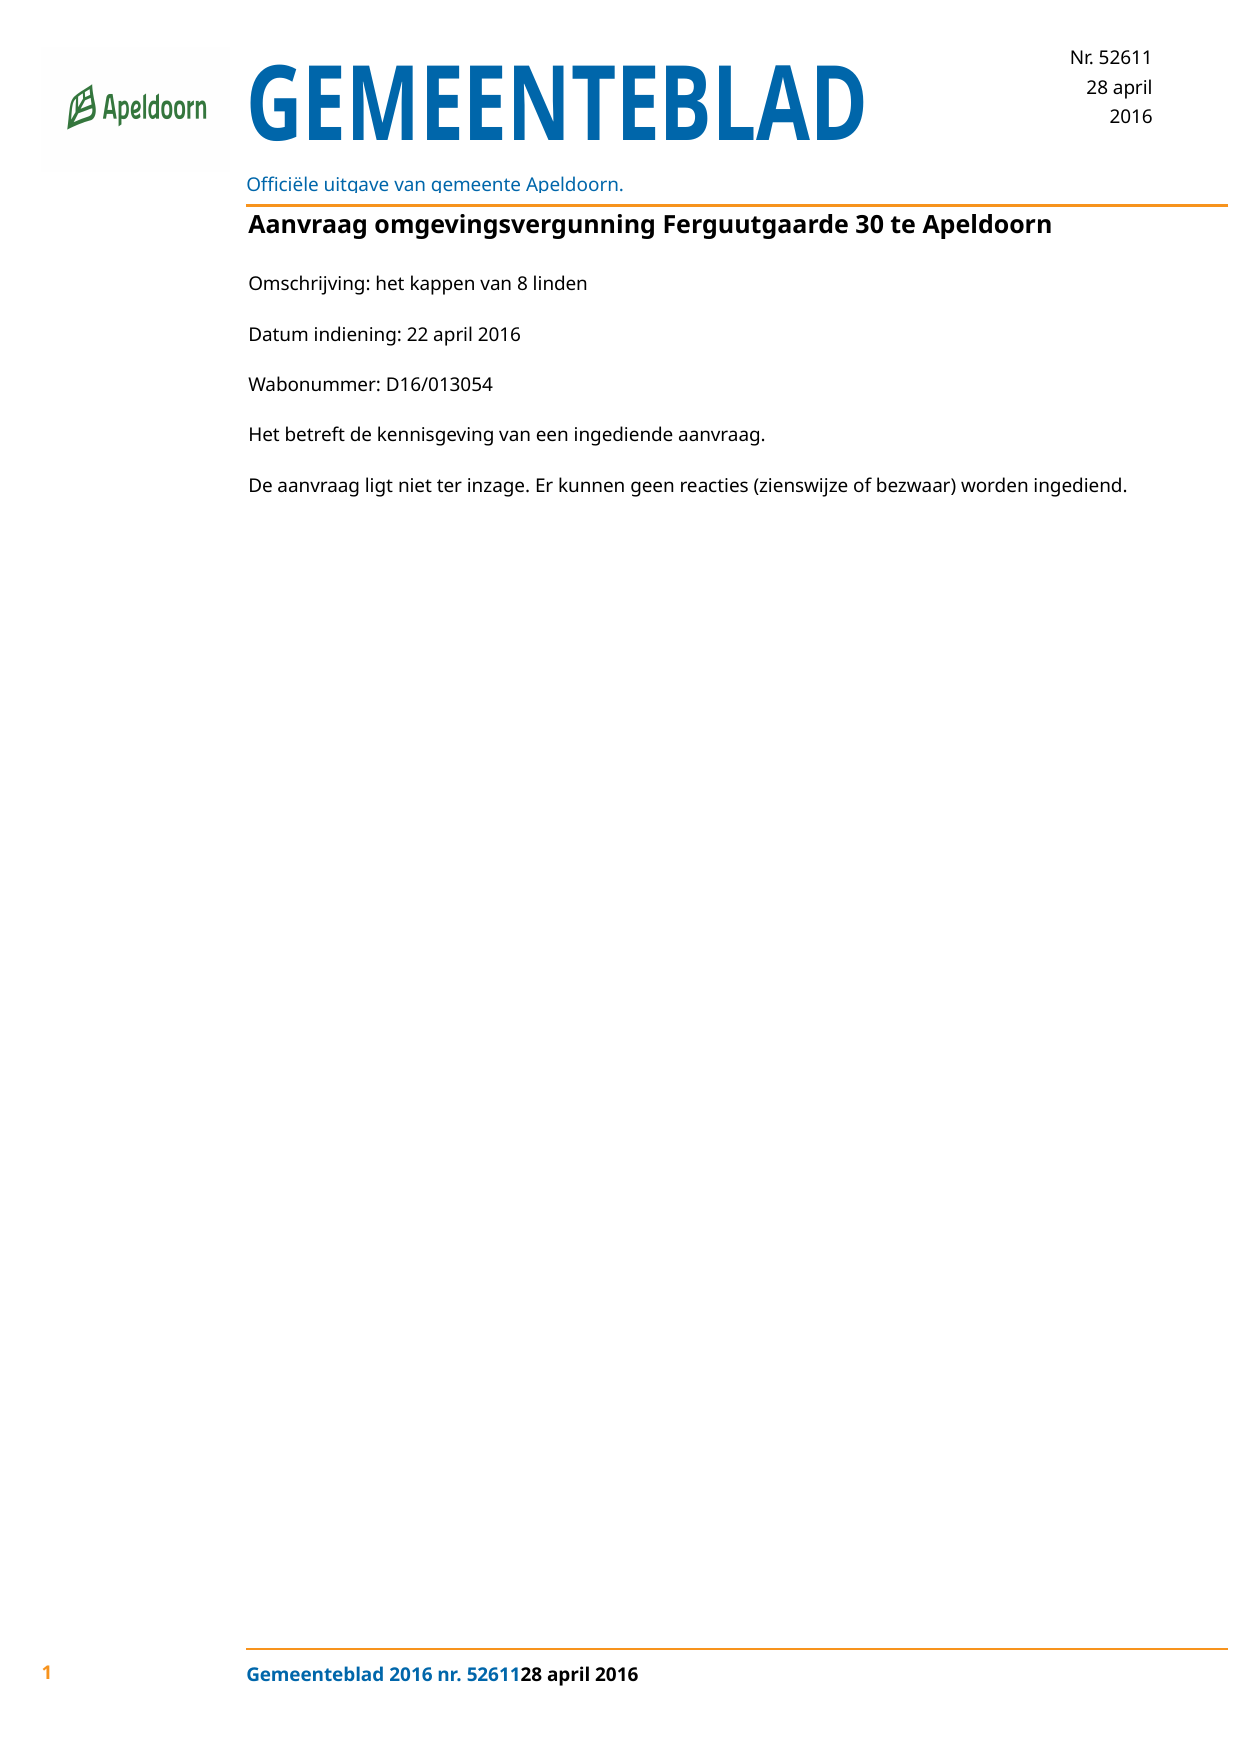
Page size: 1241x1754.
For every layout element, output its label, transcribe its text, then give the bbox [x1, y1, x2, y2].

text Omschrijving: het kappen van 8 linden [248, 270, 1152, 296]
text Het betreft de kennisgeving van een ingediende aanvraag. [248, 422, 1152, 447]
text Wabonummer: D16/013054 [248, 371, 1152, 397]
text Datum indiening: 22 april 2016 [248, 321, 1152, 346]
text De aanvraag ligt niet ter inzage. Er kunnen geen reacties (zienswijze of bezwaar) worden ingediend. [248, 472, 1152, 498]
picture [41, 47, 231, 172]
text Aanvraag omgevingsvergunning Ferguutgaarde 30 te Apeldoorn [248, 207, 1152, 241]
